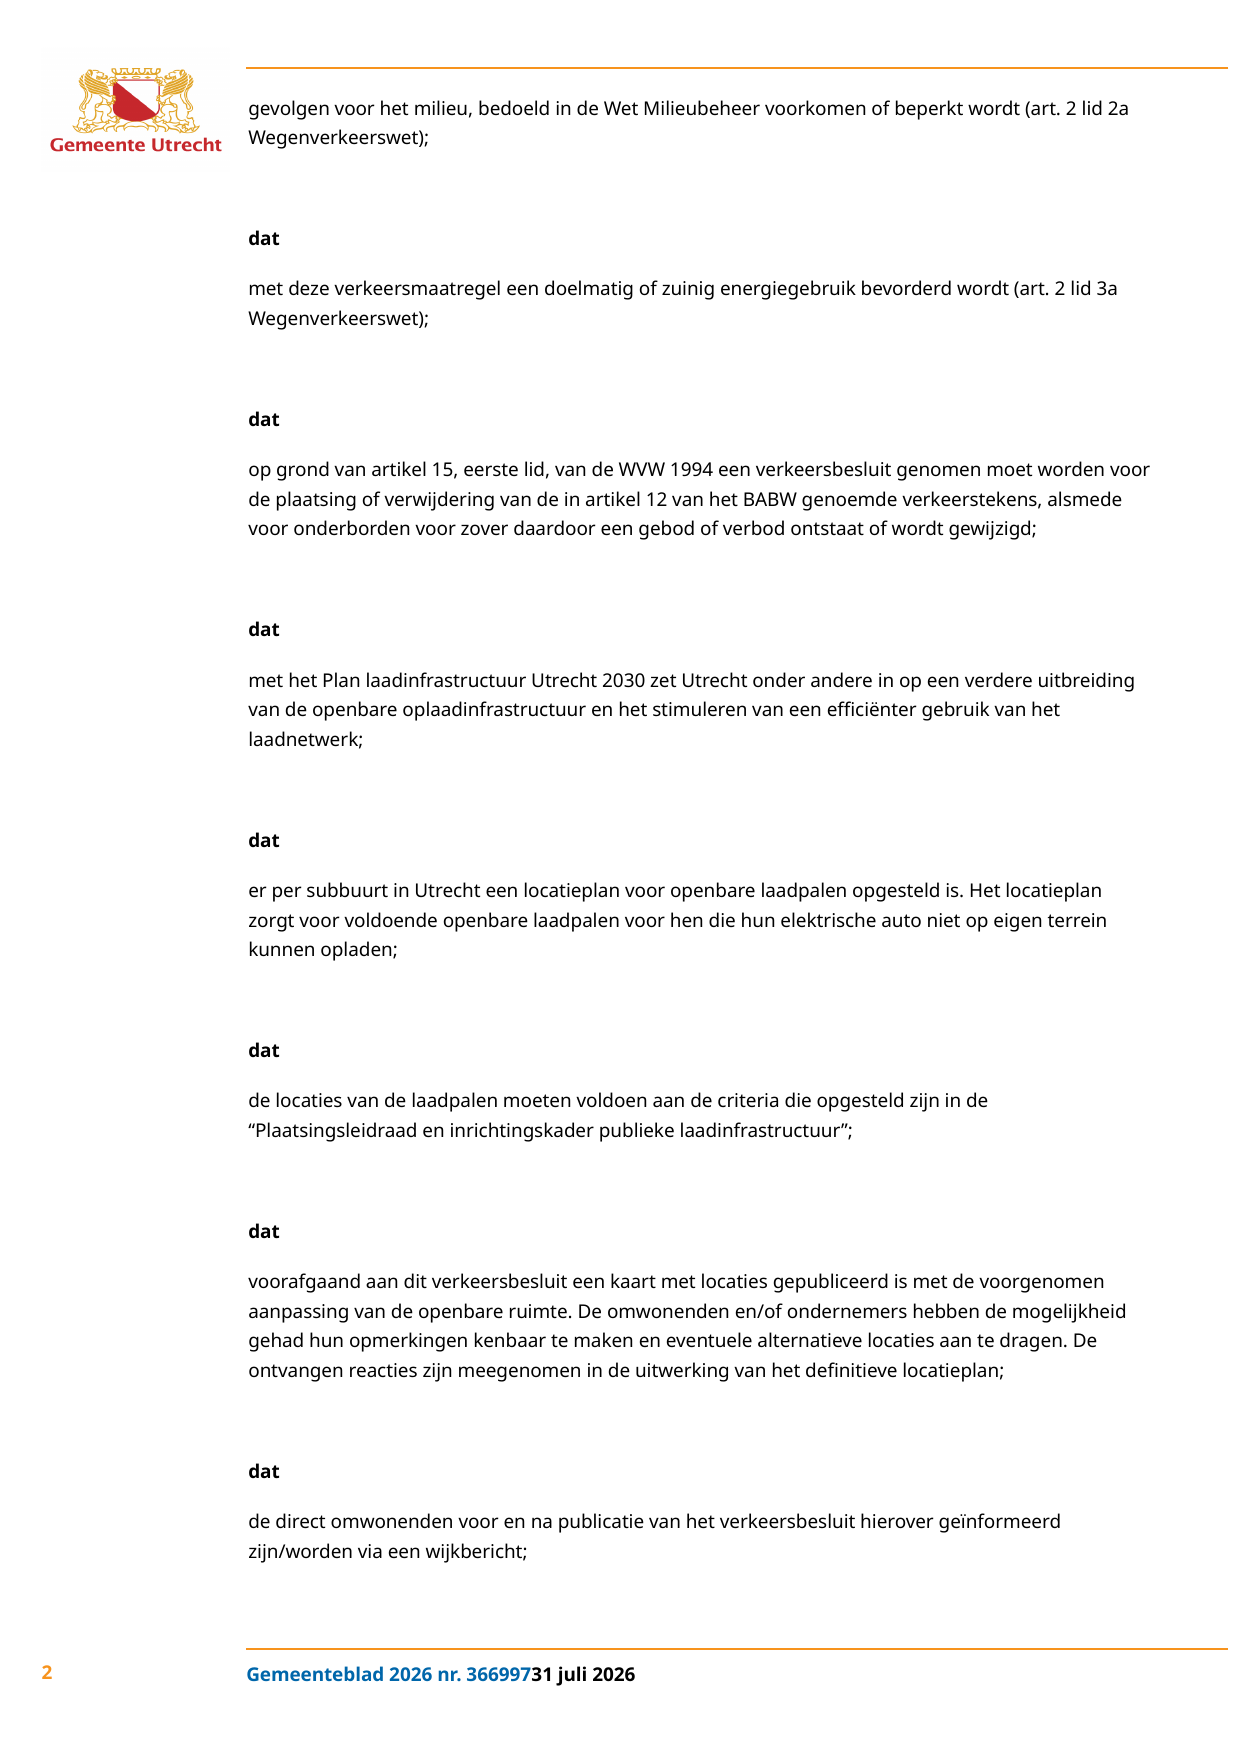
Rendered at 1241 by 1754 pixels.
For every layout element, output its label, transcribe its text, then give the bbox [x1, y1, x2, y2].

text gevolgen voor het milieu, bedoeld in de Wet Milieubeheer voorkomen of beperkt wordt (art. 2 lid 2a Wegenverkeerswet); [248, 95, 1152, 150]
picture [41, 47, 231, 172]
text dat [248, 406, 1152, 432]
text met deze verkeersmaatregel een doelmatig of zuinig energiegebruik bevorderd wordt (art. 2 lid 3a Wegenverkeerswet); [248, 276, 1152, 331]
text dat [248, 1037, 1152, 1063]
text op grond van artikel 15, eerste lid, van de WVW 1994 een verkeersbesluit genomen moet worden voor de plaatsing of verwijdering van de in artikel 12 van het BABW genoemde verkeerstekens, alsmede voor onderborden voor zover daardoor een gebod of verbod ontstaat of wordt gewijzigd; [248, 456, 1152, 541]
text de locaties van de laadpalen moeten voldoen aan de criteria die opgesteld zijn in de “Plaatsingsleidraad en inrichtingskader publieke laadinfrastructuur”; [248, 1088, 1152, 1143]
text dat [248, 225, 1152, 251]
text dat [248, 1218, 1152, 1244]
text dat [248, 827, 1152, 853]
text er per subbuurt in Utrecht een locatieplan voor openbare laadpalen opgesteld is. Het locatieplan zorgt voor voldoende openbare laadpalen voor hen die hun elektrische auto niet op eigen terrein kunnen opladen; [248, 877, 1152, 962]
text de direct omwonenden voor en na publicatie van het verkeersbesluit hierover geïnformeerd zijn/worden via een wijkbericht; [248, 1508, 1152, 1564]
text voorafgaand aan dit verkeersbesluit een kaart met locaties gepubliceerd is met de voorgenomen aanpassing van de openbare ruimte. De omwonenden en/of ondernemers hebben de mogelijkheid gehad hun opmerkingen kenbaar te maken en eventuele alternatieve locaties aan te dragen. De ontvangen reacties zijn meegenomen in de uitwerking van het definitieve locatieplan; [248, 1268, 1152, 1383]
text dat [248, 1458, 1152, 1484]
text dat [248, 616, 1152, 642]
text met het Plan laadinfrastructuur Utrecht 2030 zet Utrecht onder andere in op een verdere uitbreiding van de openbare oplaadinfrastructuur en het stimuleren van een efficiënter gebruik van het laadnetwerk; [248, 667, 1152, 752]
